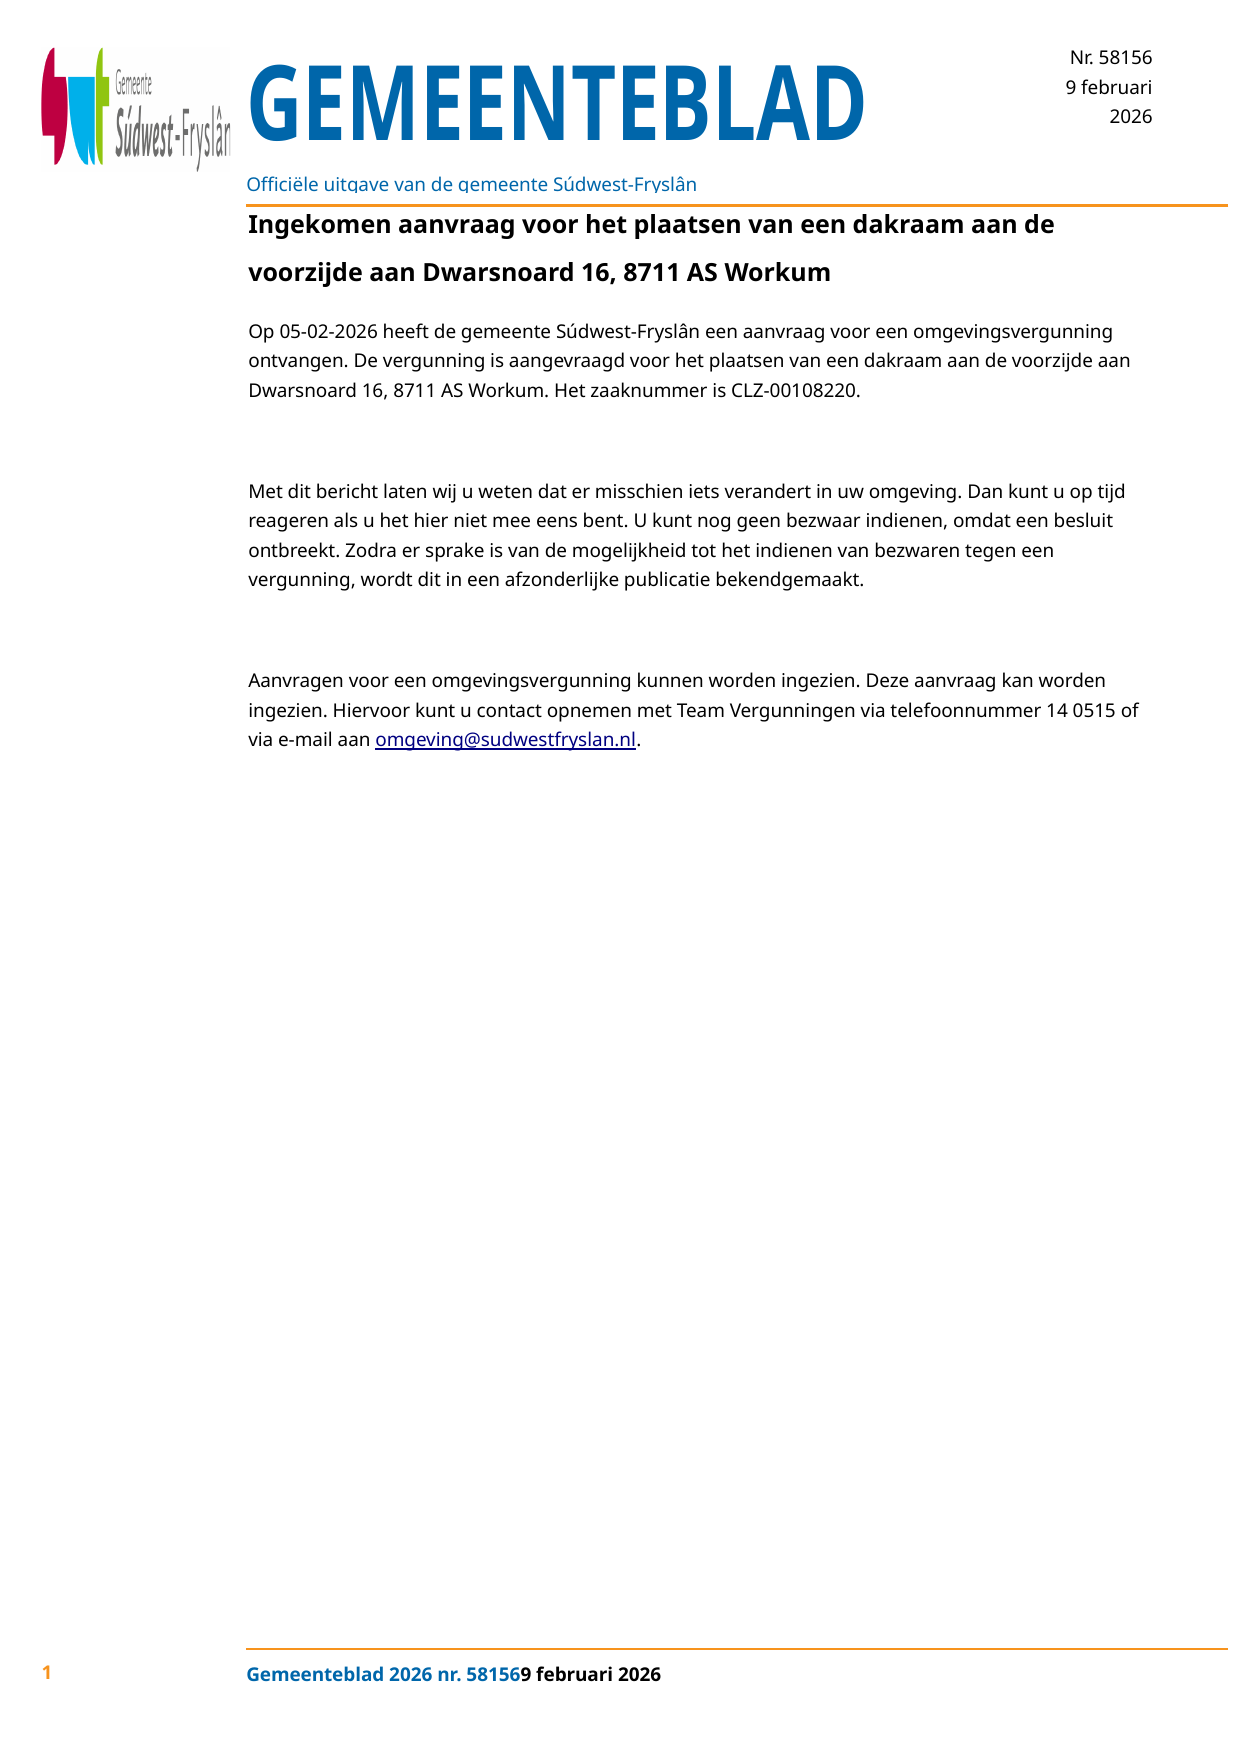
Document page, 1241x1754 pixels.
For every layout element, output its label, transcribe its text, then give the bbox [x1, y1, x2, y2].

text Op 05-02-2026 heeft de gemeente Súdwest-Fryslân een aanvraag voor een omgevingsvergunning ontvangen. De vergunning is aangevraagd voor het plaatsen van een dakraam aan de voorzijde aan Dwarsnoard 16, 8711 AS Workum. Het zaaknummer is CLZ-00108220. [248, 318, 1152, 403]
text Aanvragen voor een omgevingsvergunning kunnen worden ingezien. Deze aanvraag kan worden ingezien. Hiervoor kunt u contact opnemen met Team Vergunningen via telefoonnummer 14 0515 of via e-mail aan omgeving@sudwestfryslan.nl. [248, 667, 1152, 752]
text Ingekomen aanvraag voor het plaatsen van een dakraam aan de voorzijde aan Dwarsnoard 16, 8711 AS Workum [248, 207, 1152, 288]
text Met dit bericht laten wij u weten dat er misschien iets verandert in uw omgeving. Dan kunt u op tijd reageren als u het hier niet mee eens bent. U kunt nog geen bezwaar indienen, omdat een besluit ontbreekt. Zodra er sprake is van de mogelijkheid tot het indienen van bezwaren tegen een vergunning, wordt dit in een afzonderlijke publicatie bekendgemaakt. [248, 478, 1152, 592]
picture [41, 47, 231, 172]
